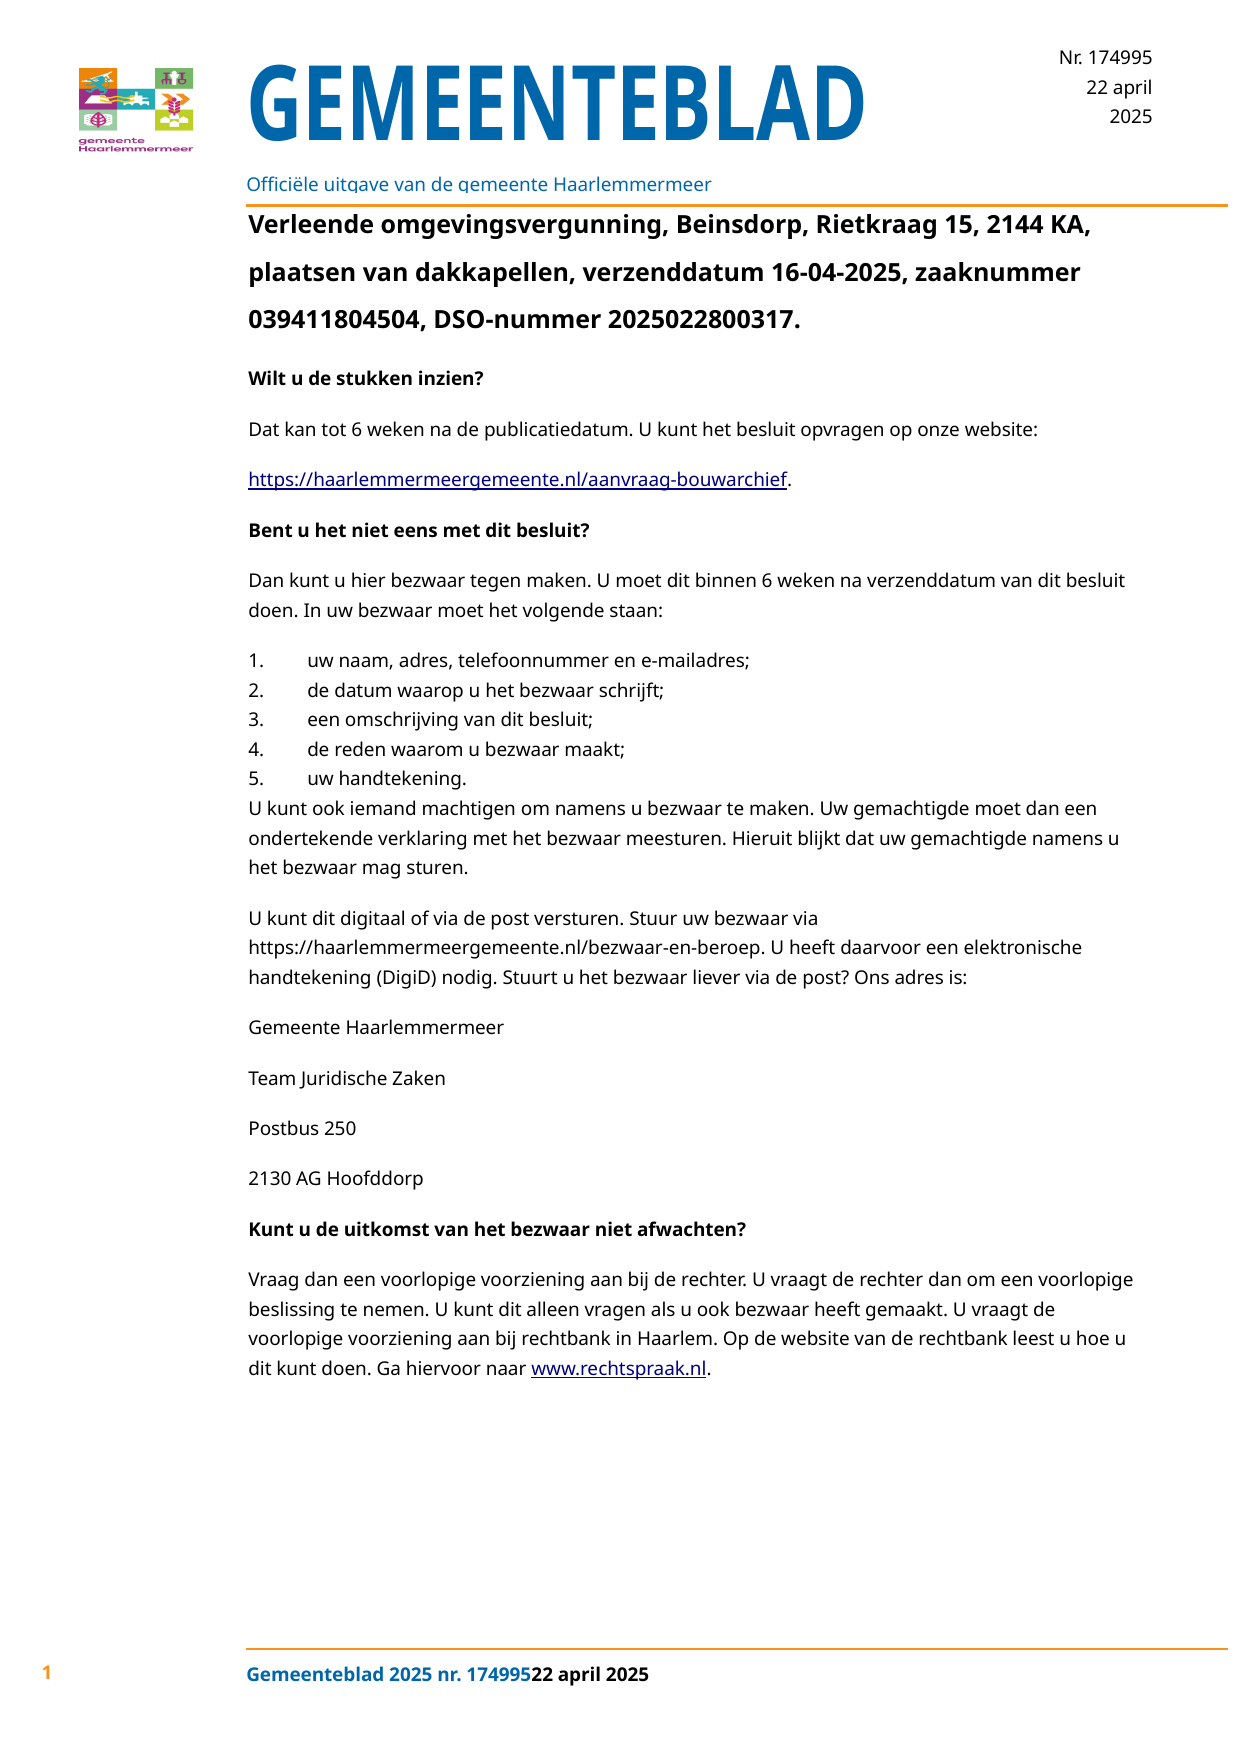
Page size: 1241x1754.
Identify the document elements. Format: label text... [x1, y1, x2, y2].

text Team Juridische Zaken [248, 1065, 1152, 1090]
text Bent u het niet eens met dit besluit? [248, 517, 1152, 542]
text U kunt dit digitaal of via de post versturen. Stuur uw bezwaar via https://haarlemmermeergemeente.nl/bezwaar-en-beroep. U heeft daarvoor een elektronische handtekening (DigiD) nodig. Stuurt u het bezwaar liever via de post? Ons adres is: [248, 905, 1152, 989]
list de reden waarom u bezwaar maakt; [248, 736, 1152, 762]
text Wilt u de stukken inzien? [248, 366, 1152, 391]
list een omschrijving van dit besluit; [248, 706, 1152, 732]
list uw naam, adres, telefoonnummer en e-mailadres; [248, 647, 1152, 673]
text Gemeente Haarlemmermeer [248, 1014, 1152, 1040]
text Kunt u de uitkomst van het bezwaar niet afwachten? [248, 1216, 1152, 1242]
picture [41, 47, 231, 172]
list de datum waarop u het bezwaar schrijft; [248, 677, 1152, 702]
text U kunt ook iemand machtigen om namens u bezwaar te maken. Uw gemachtigde moet dan een ondertekende verklaring met het bezwaar meesturen. Hieruit blijkt dat uw gemachtigde namens u het bezwaar mag sturen. [248, 795, 1152, 880]
text Vraag dan een voorlopige voorziening aan bij de rechter. U vraagt de rechter dan om een voorlopige beslissing te nemen. U kunt dit alleen vragen als u ook bezwaar heeft gemaakt. U vraagt de voorlopige voorziening aan bij rechtbank in Haarlem. Op de website van de rechtbank leest u hoe u dit kunt doen. Ga hiervoor naar www.rechtspraak.nl. [248, 1266, 1152, 1381]
text https://haarlemmermeergemeente.nl/aanvraag-bouwarchief. [248, 466, 1152, 492]
text Dan kunt u hier bezwaar tegen maken. U moet dit binnen 6 weken na verzenddatum van dit besluit doen. In uw bezwaar moet het volgende staan: [248, 567, 1152, 622]
list uw handtekening. [248, 766, 1152, 791]
text Postbus 250 [248, 1115, 1152, 1141]
text Verleende omgevingsvergunning, Beinsdorp, Rietkraag 15, 2144 KA, plaatsen van dakkapellen, verzenddatum 16-04-2025, zaaknummer 039411804504, DSO-nummer 2025022800317. [248, 207, 1152, 336]
text Dat kan tot 6 weken na de publicatiedatum. U kunt het besluit opvragen op onze website: [248, 416, 1152, 442]
text 2130 AG Hoofddorp [248, 1166, 1152, 1191]
